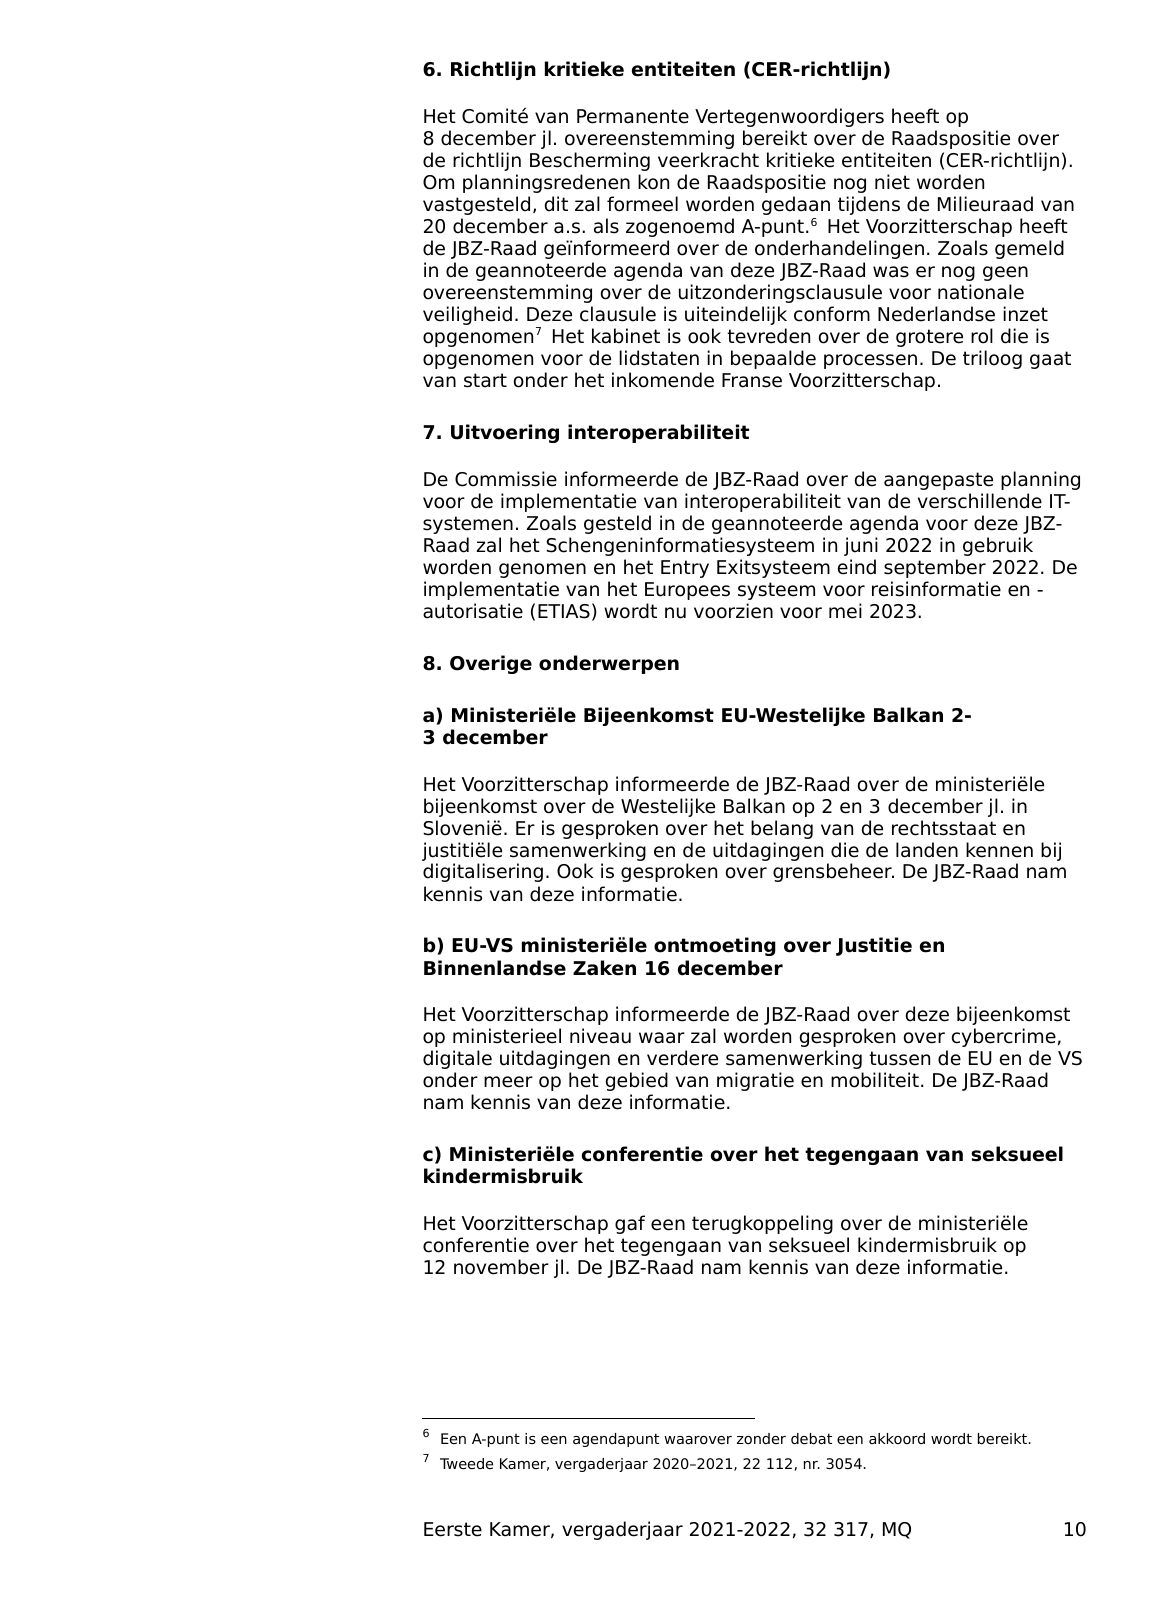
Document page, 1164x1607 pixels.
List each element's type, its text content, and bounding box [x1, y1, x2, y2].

text Het Voorzitterschap informeerde de JBZ-Raad over deze bijeenkomst op ministerieel niveau waar zal worden gesproken over cybercrime, digitale uitdagingen en verdere samenwerking tussen de EU en de VS onder meer op het gebied van migratie en mobiliteit. De JBZ-Raad nam kennis van deze informatie. [422, 1004, 1087, 1114]
text Het Comité van Permanente Vertegenwoordigers heeft op 8 december jl. overeenstemming bereikt over de Raadspositie over de richtlijn Bescherming veerkracht kritieke entiteiten (CER-richtlijn). Om planningsredenen kon de Raadspositie nog niet worden vastgesteld, dit zal formeel worden gedaan tijdens de Milieuraad van 20 december a.s. als zogenoemd A-punt. Het Voorzitterschap heeft de JBZ-Raad geïnformeerd over de onderhandelingen. Zoals gemeld in de geannoteerde agenda van deze JBZ-Raad was er nog geen overeenstemming over de uitzonderingsclausule voor nationale veiligheid. Deze clausule is uiteindelijk conform Nederlandse inzet opgenomen Het kabinet is ook tevreden over de grotere rol die is opgenomen voor de lidstaten in bepaalde processen. De triloog gaat van start onder het inkomende Franse Voorzitterschap. [422, 106, 1087, 392]
text Het Voorzitterschap gaf een terugkoppeling over de ministeriële conferentie over het tegengaan van seksueel kindermisbruik op 12 november jl. De JBZ-Raad nam kennis van deze informatie. [422, 1213, 1087, 1279]
text De Commissie informeerde de JBZ-Raad over de aangepaste planning voor de implementatie van interoperabiliteit van de verschillende IT-systemen. Zoals gesteld in de geannoteerde agenda voor deze JBZ-Raad zal het Schengeninformatiesysteem in juni 2022 in gebruik worden genomen en het Entry Exitsysteem eind september 2022. De implementatie van het Europees systeem voor reisinformatie en -autorisatie (ETIAS) wordt nu voorzien voor mei 2023. [422, 469, 1087, 623]
subtitle c) Ministeriële conferentie over het tegengaan van seksueel kindermisbruik [422, 1144, 1087, 1188]
subtitle 8. Overige onderwerpen [422, 653, 1087, 674]
text Het Voorzitterschap informeerde de JBZ-Raad over de ministeriële bijeenkomst over de Westelijke Balkan op 2 en 3 december jl. in Slovenië. Er is gesproken over het belang van de rechtsstaat en justitiële samenwerking en de uitdagingen die de landen kennen bij digitalisering. Ook is gesproken over grensbeheer. De JBZ-Raad nam kennis van deze informatie. [422, 773, 1087, 905]
text Een A-punt is een agendapunt waarover zonder debat een akkoord wordt bereikt. [422, 1427, 1087, 1449]
text Tweede Kamer, vergaderjaar 2020–2021, 22 112, nr. 3054. [422, 1452, 1087, 1474]
subtitle b) EU-VS ministeriële ontmoeting over Justitie en Binnenlandse Zaken 16 december [422, 935, 1087, 979]
subtitle 7. Uitvoering interoperabiliteit [422, 422, 1087, 444]
subtitle 6. Richtlijn kritieke entiteiten (CER-richtlijn) [422, 59, 1087, 81]
subtitle a) Ministeriële Bijeenkomst EU-Westelijke Balkan 2-3 december [422, 704, 1087, 748]
